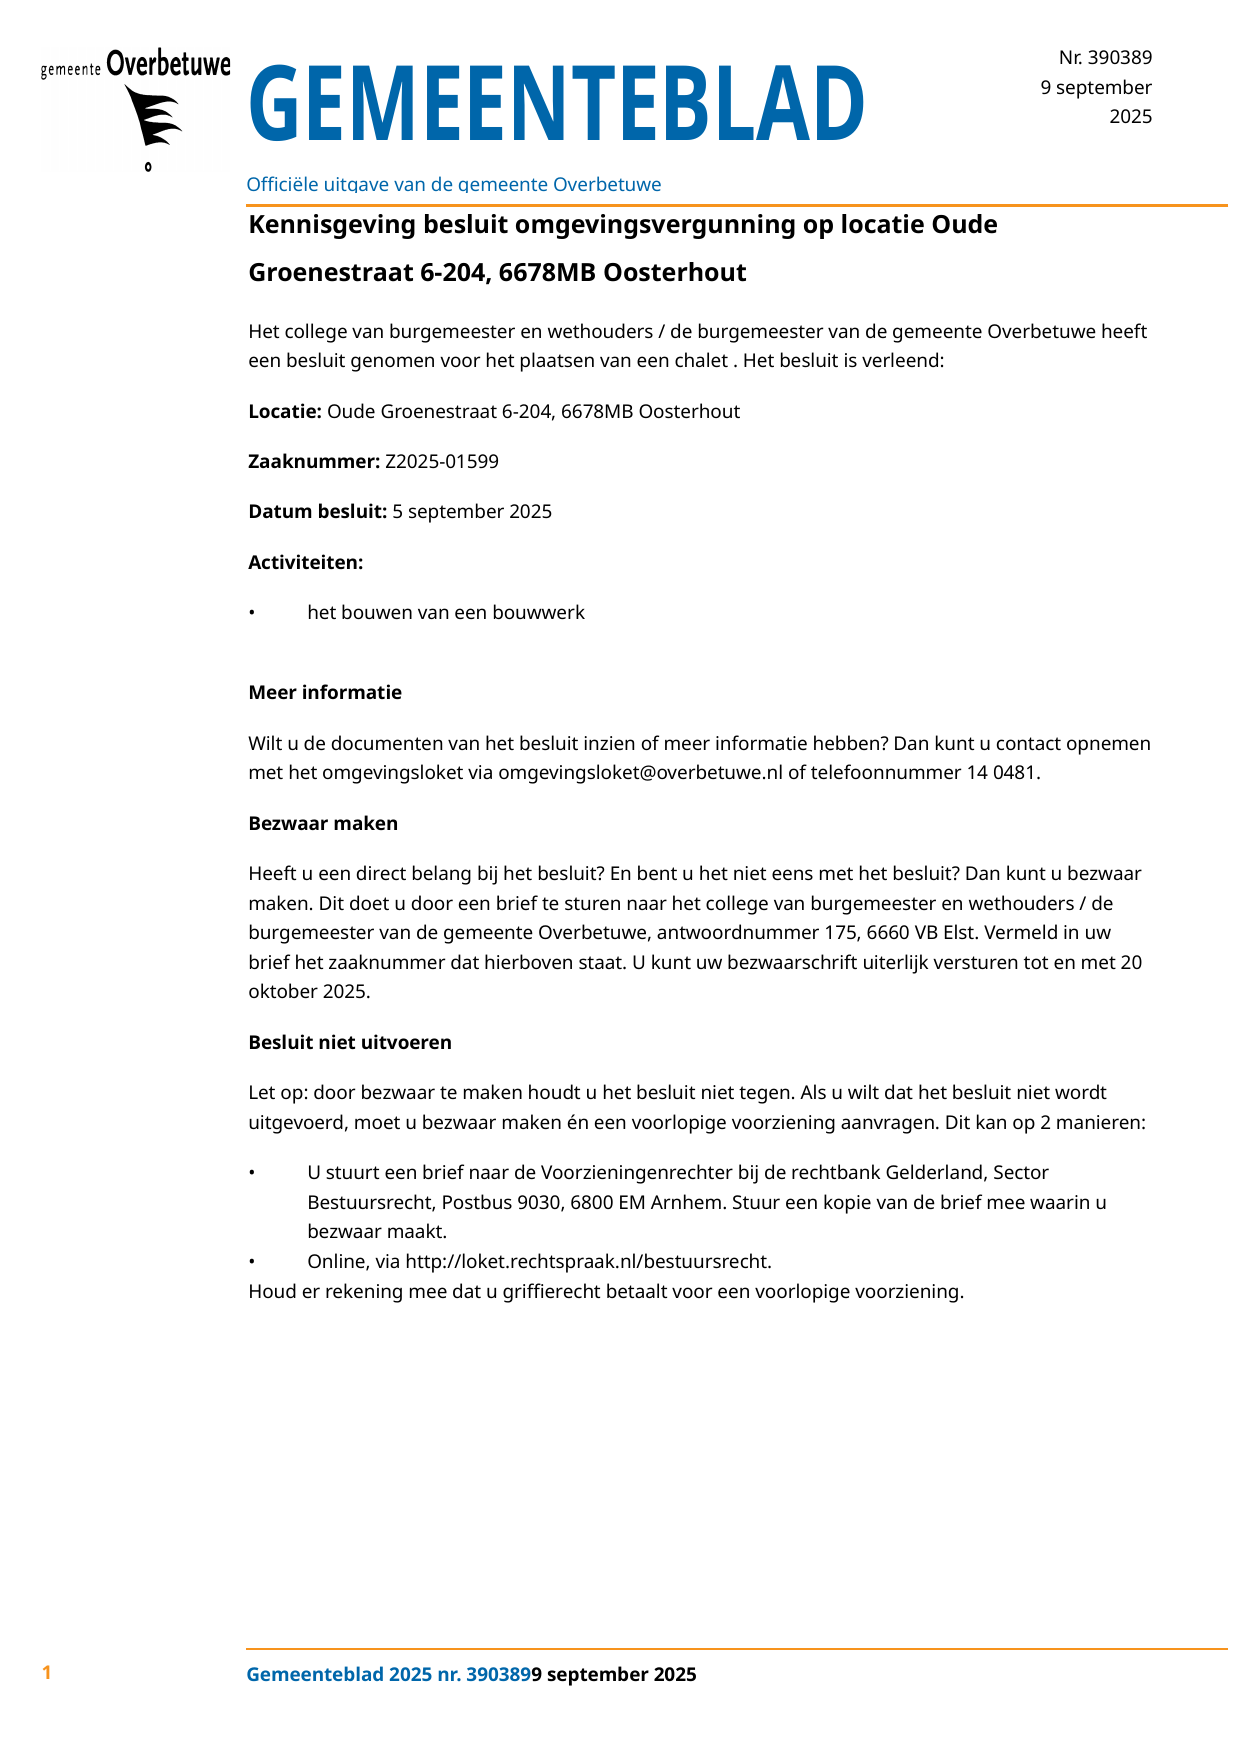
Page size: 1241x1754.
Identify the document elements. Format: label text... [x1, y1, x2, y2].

list U stuurt een brief naar de Voorzieningenrechter bij de rechtbank Gelderland, Sector Bestuursrecht, Postbus 9030, 6800 EM Arnhem. Stuur een kopie van de brief mee waarin u bezwaar maakt. [248, 1159, 1152, 1244]
list het bouwen van een bouwwerk [248, 599, 1152, 625]
text Datum besluit: 5 september 2025 [248, 499, 1152, 524]
text Let op: door bezwaar te maken houdt u het besluit niet tegen. Als u wilt dat het besluit niet wordt uitgevoerd, moet u bezwaar maken én een voorlopige voorziening aanvragen. Dit kan op 2 manieren: [248, 1079, 1152, 1135]
text Meer informatie [248, 679, 1152, 705]
text Het college van burgemeester en wethouders / de burgemeester van de gemeente Overbetuwe heeft een besluit genomen voor het plaatsen van een chalet . Het besluit is verleend: [248, 318, 1152, 373]
text Heeft u een direct belang bij het besluit? En bent u het niet eens met het besluit? Dan kunt u bezwaar maken. Dit doet u door een brief te sturen naar het college van burgemeester en wethouders / de burgemeester van de gemeente Overbetuwe, antwoordnummer 175, 6660 VB Elst. Vermeld in uw brief het zaaknummer dat hierboven staat. U kunt uw bezwaarschrift uiterlijk versturen tot en met 20 oktober 2025. [248, 860, 1152, 1004]
text Locatie: Oude Groenestraat 6-204, 6678MB Oosterhout [248, 398, 1152, 424]
picture [41, 47, 231, 172]
text Houd er rekening mee dat u griffierecht betaalt voor een voorlopige voorziening. [248, 1278, 1152, 1304]
list Online, via http://loket.rechtspraak.nl/bestuursrecht. [248, 1248, 1152, 1274]
text Kennisgeving besluit omgevingsvergunning op locatie Oude Groenestraat 6-204, 6678MB Oosterhout [248, 207, 1152, 288]
text Bezwaar maken [248, 810, 1152, 836]
text Besluit niet uitvoeren [248, 1029, 1152, 1055]
text Wilt u de documenten van het besluit inzien of meer informatie hebben? Dan kunt u contact opnemen met het omgevingsloket via omgevingsloket@overbetuwe.nl of telefoonnummer 14 0481. [248, 730, 1152, 785]
text Activiteiten: [248, 549, 1152, 575]
text Zaaknummer: Z2025-01599 [248, 448, 1152, 474]
